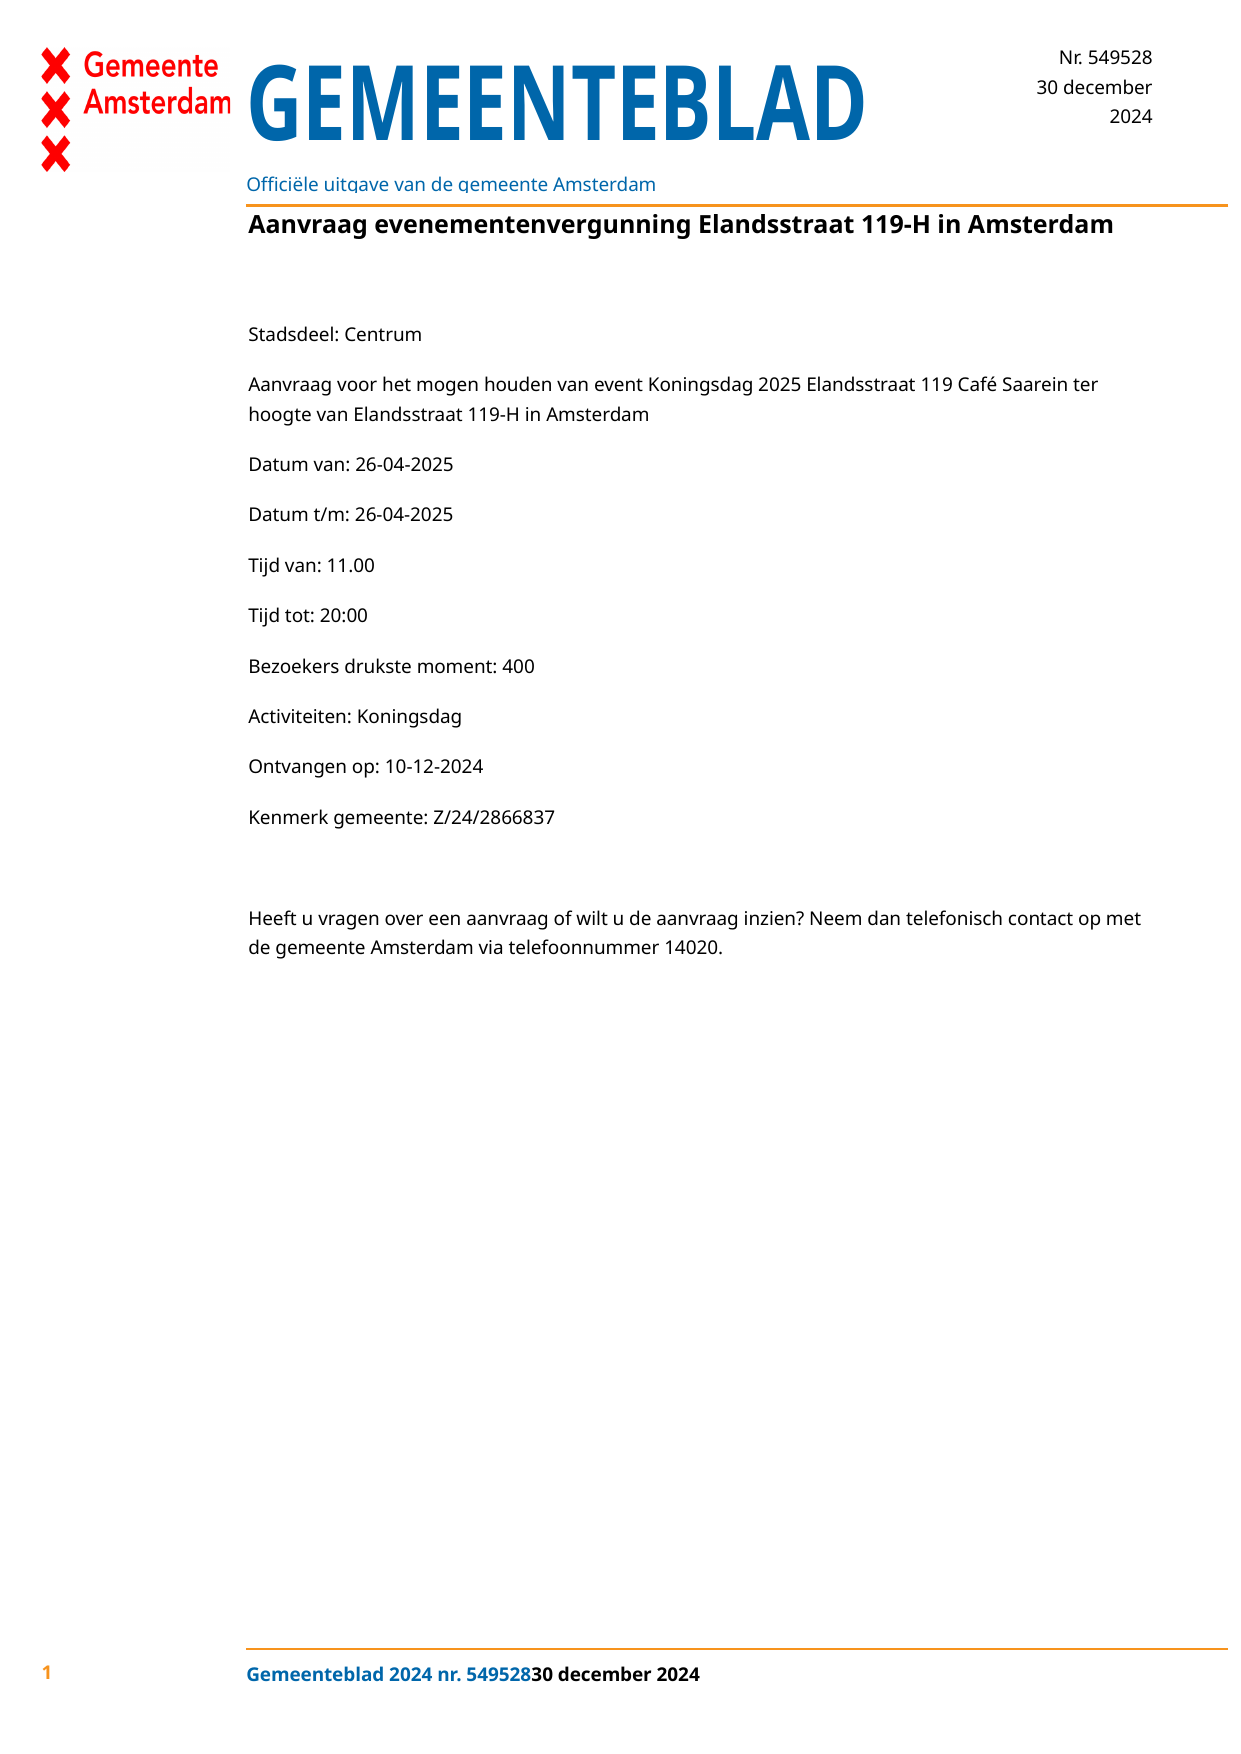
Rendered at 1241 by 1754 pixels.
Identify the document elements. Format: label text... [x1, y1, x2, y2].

text Heeft u vragen over een aanvraag of wilt u de aanvraag inzien? Neem dan telefonisch contact op met de gemeente Amsterdam via telefoonnummer 14020. [248, 905, 1152, 960]
text Tijd van: 11.00 [248, 552, 1152, 578]
picture [41, 47, 231, 172]
text Aanvraag voor het mogen houden van event Koningsdag 2025 Elandsstraat 119 Café Saarein ter hoogte van Elandsstraat 119-H in Amsterdam [248, 371, 1152, 426]
text Activiteiten: Koningsdag [248, 703, 1152, 729]
text Aanvraag evenementenvergunning Elandsstraat 119-H in Amsterdam [248, 207, 1152, 241]
text Datum van: 26-04-2025 [248, 451, 1152, 477]
text Ontvangen op: 10-12-2024 [248, 754, 1152, 779]
text Stadsdeel: Centrum [248, 321, 1152, 346]
text Bezoekers drukste moment: 400 [248, 653, 1152, 678]
text Tijd tot: 20:00 [248, 602, 1152, 628]
text Kenmerk gemeente: Z/24/2866837 [248, 804, 1152, 830]
text Datum t/m: 26-04-2025 [248, 502, 1152, 527]
